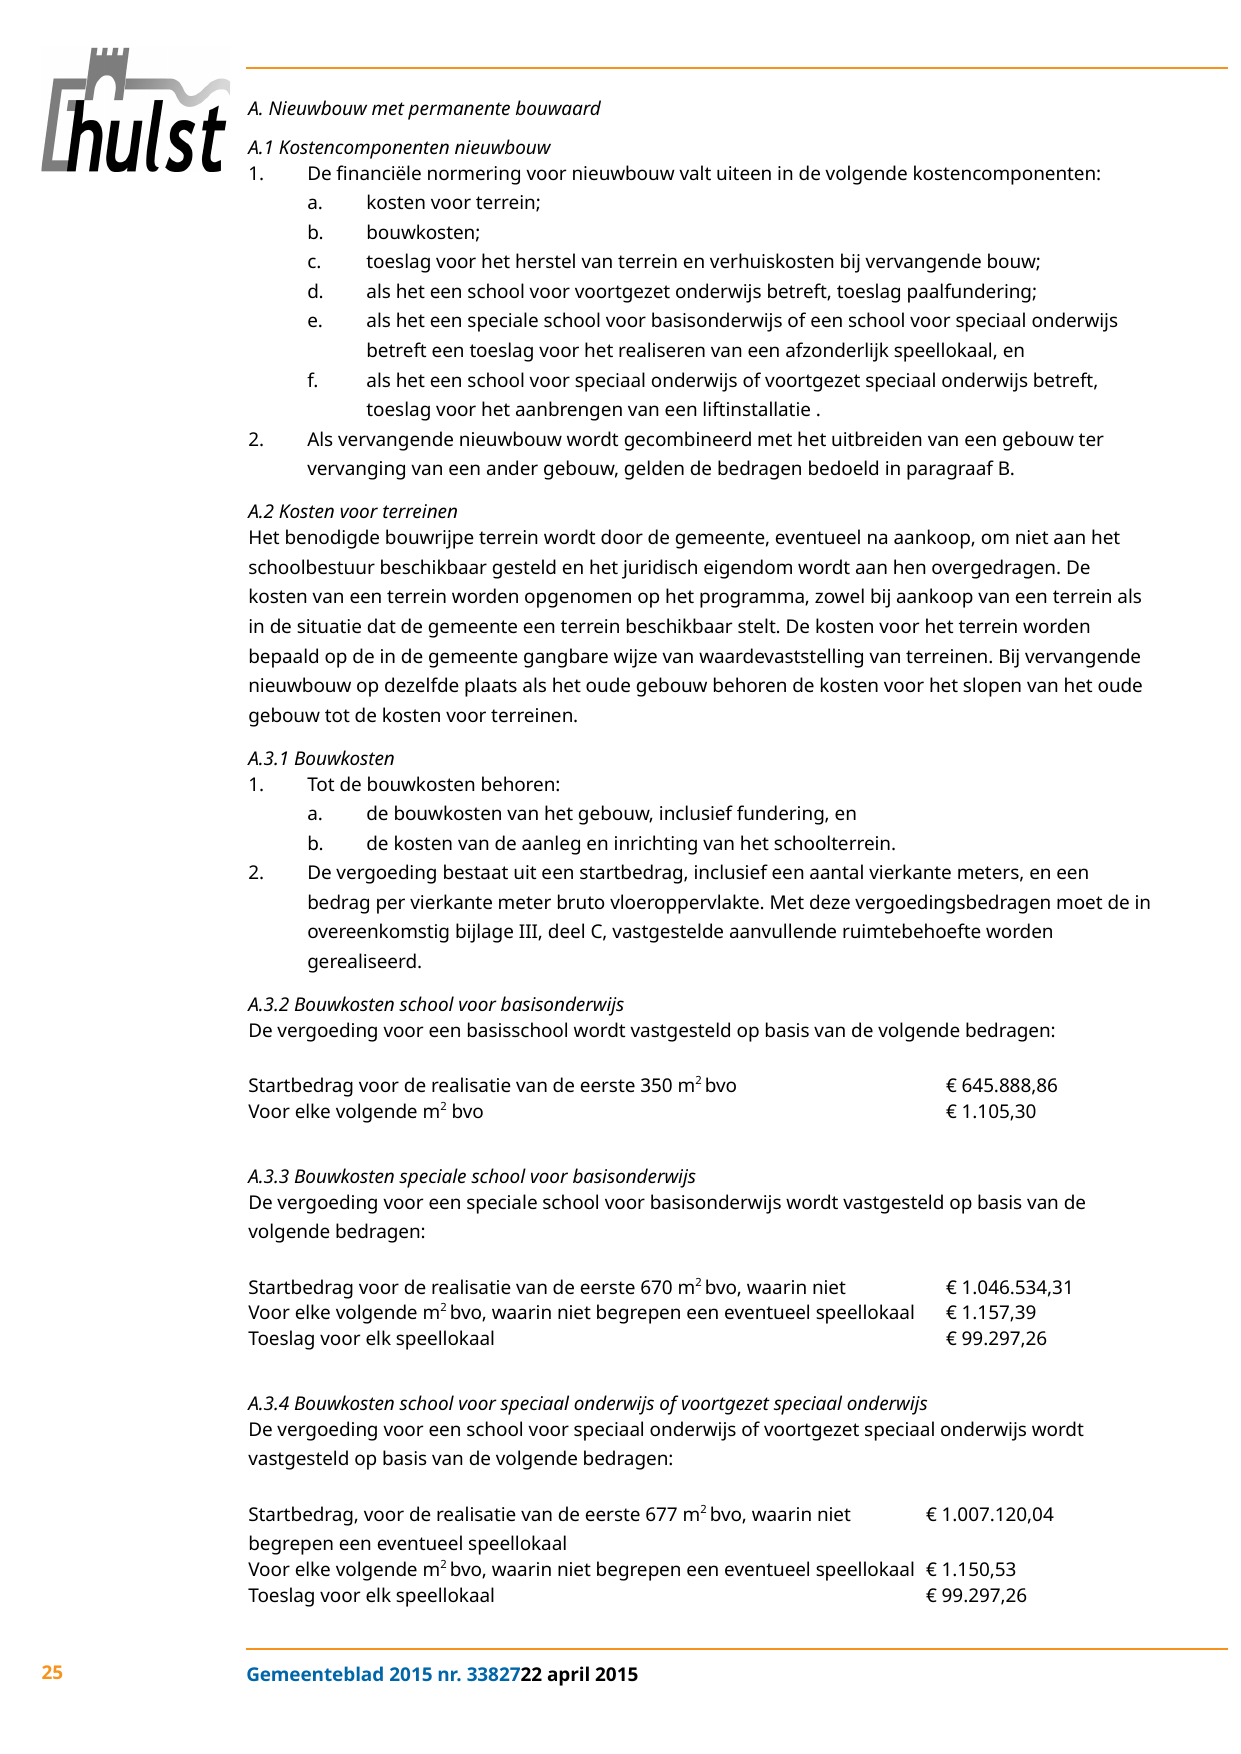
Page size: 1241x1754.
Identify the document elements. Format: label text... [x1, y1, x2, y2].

text A.3.1 Bouwkosten [248, 745, 1152, 771]
list bouwkosten; [307, 219, 1152, 245]
text A.3.3 Bouwkosten speciale school voor basisonderwijs [248, 1163, 1152, 1189]
table_cell € 1.150,53 [926, 1556, 1152, 1582]
text Het benodigde bouwrijpe terrein wordt door de gemeente, eventueel na aankoop, om niet aan het schoolbestuur beschikbaar gesteld en het juridisch eigendom wordt aan hen overgedragen. De kosten van een terrein worden opgenomen op het programma, zowel bij aankoop van een terrein als in de situatie dat de gemeente een terrein beschikbaar stelt. De kosten voor het terrein worden bepaald op de in de gemeente gangbare wijze van waardevaststelling van terreinen. Bij vervangende nieuwbouw op dezelfde plaats als het oude gebouw behoren de kosten voor het slopen van het oude gebouw tot de kosten voor terreinen. [248, 524, 1152, 728]
table_cell € 99.297,26 [926, 1582, 1152, 1608]
text A.3.4 Bouwkosten school voor speciaal onderwijs of voortgezet speciaal onderwijs [248, 1390, 1152, 1416]
list de bouwkosten van het gebouw, inclusief fundering, en [307, 800, 1152, 826]
table_cell Toeslag voor elk speellokaal [248, 1325, 946, 1351]
table_cell Voor elke volgende m2 bvo, waarin niet begrepen een eventueel speellokaal [248, 1300, 946, 1325]
list toeslag voor het herstel van terrein en verhuiskosten bij vervangende bouw; [307, 248, 1152, 274]
list De vergoeding bestaat uit een startbedrag, inclusief een aantal vierkante meters, en een bedrag per vierkante meter bruto vloeroppervlakte. Met deze vergoedingsbedragen moet de in overeenkomstig bijlage III, deel C, vastgestelde aanvullende ruimtebehoefte worden gerealiseerd. [248, 859, 1152, 974]
table_cell € 99.297,26 [946, 1325, 1152, 1351]
table_header € 1.007.120,04 [926, 1501, 1152, 1556]
text De vergoeding voor een school voor speciaal onderwijs of voortgezet speciaal onderwijs wordt vastgesteld op basis van de volgende bedragen: [248, 1416, 1152, 1471]
list als het een school voor speciaal onderwijs of voortgezet speciaal onderwijs betreft, toeslag voor het aanbrengen van een liftinstallatie . [307, 367, 1152, 422]
table_header Startbedrag voor de realisatie van de eerste 670 m2 bvo, waarin niet [248, 1274, 946, 1299]
table_cell Voor elke volgende m2 bvo, waarin niet begrepen een eventueel speellokaal [248, 1556, 926, 1582]
list als het een school voor voortgezet onderwijs betreft, toeslag paalfundering; [307, 278, 1152, 304]
list de kosten van de aanleg en inrichting van het schoolterrein. [307, 830, 1152, 856]
picture [41, 47, 231, 172]
table_cell Voor elke volgende m2 bvo [248, 1098, 946, 1124]
text A.3.2 Bouwkosten school voor basisonderwijs [248, 991, 1152, 1017]
text A. Nieuwbouw met permanente bouwaard [248, 95, 1152, 121]
table_header € 1.046.534,31 [946, 1274, 1152, 1299]
list Als vervangende nieuwbouw wordt gecombineerd met het uitbreiden van een gebouw ter vervanging van een ander gebouw, gelden de bedragen bedoeld in paragraaf B. [248, 426, 1152, 481]
table_header Startbedrag, voor de realisatie van de eerste 677 m2 bvo, waarin niet begrepen een eventueel speellokaal [248, 1501, 926, 1556]
list als het een speciale school voor basisonderwijs of een school voor speciaal onderwijs betreft een toeslag voor het realiseren van een afzonderlijk speellokaal, en [307, 308, 1152, 363]
list kosten voor terrein; [307, 189, 1152, 215]
table_header € 645.888,86 [946, 1073, 1152, 1098]
text A.2 Kosten voor terreinen [248, 499, 1152, 524]
text De vergoeding voor een speciale school voor basisonderwijs wordt vastgesteld op basis van de volgende bedragen: [248, 1189, 1152, 1244]
table_cell € 1.105,30 [946, 1098, 1152, 1124]
table_header Startbedrag voor de realisatie van de eerste 350 m2 bvo [248, 1073, 946, 1098]
text A.1 Kostencomponenten nieuwbouw [248, 134, 1152, 160]
table_cell € 1.157,39 [946, 1300, 1152, 1325]
list Tot de bouwkosten behoren: [248, 771, 1152, 797]
list De financiële normering voor nieuwbouw valt uiteen in de volgende kostencomponenten: [248, 160, 1152, 186]
table_cell Toeslag voor elk speellokaal [248, 1582, 926, 1608]
text De vergoeding voor een basisschool wordt vastgesteld op basis van de volgende bedragen: [248, 1017, 1152, 1043]
